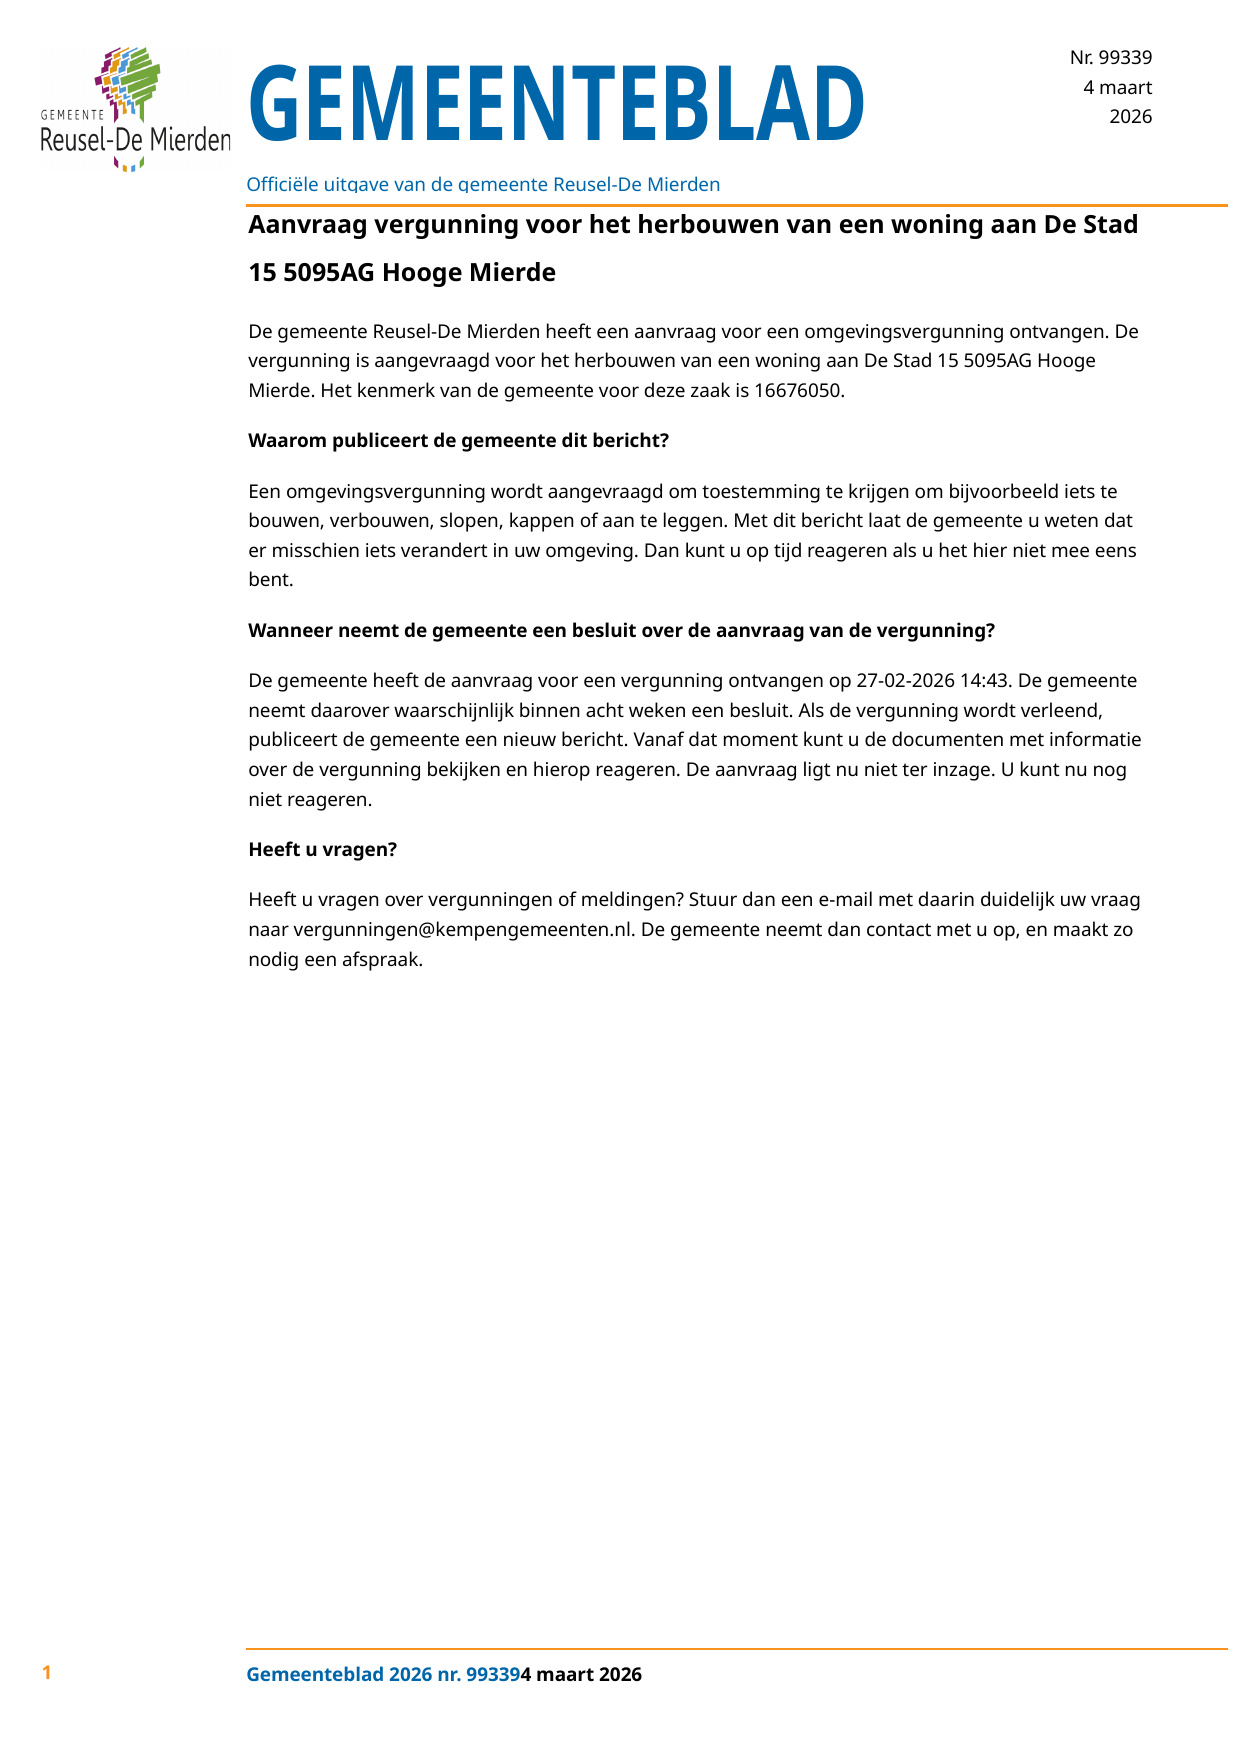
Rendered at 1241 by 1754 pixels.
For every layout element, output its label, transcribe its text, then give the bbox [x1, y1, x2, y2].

text Wanneer neemt de gemeente een besluit over de aanvraag van de vergunning? [248, 617, 1152, 643]
text De gemeente Reusel-De Mierden heeft een aanvraag voor een omgevingsvergunning ontvangen. De vergunning is aangevraagd voor het herbouwen van een woning aan De Stad 15 5095AG Hooge Mierde. Het kenmerk van de gemeente voor deze zaak is 16676050. [248, 318, 1152, 403]
text Heeft u vragen? [248, 836, 1152, 862]
picture [41, 47, 231, 172]
text Heeft u vragen over vergunningen of meldingen? Stuur dan een e-mail met daarin duidelijk uw vraag naar vergunningen@kempengemeenten.nl. De gemeente neemt dan contact met u op, en maakt zo nodig een afspraak. [248, 887, 1152, 972]
text Waarom publiceert de gemeente dit bericht? [248, 427, 1152, 453]
text Aanvraag vergunning voor het herbouwen van een woning aan De Stad 15 5095AG Hooge Mierde [248, 207, 1152, 288]
text Een omgevingsvergunning wordt aangevraagd om toestemming te krijgen om bijvoorbeeld iets te bouwen, verbouwen, slopen, kappen of aan te leggen. Met dit bericht laat de gemeente u weten dat er misschien iets verandert in uw omgeving. Dan kunt u op tijd reageren als u het hier niet mee eens bent. [248, 478, 1152, 592]
text De gemeente heeft de aanvraag voor een vergunning ontvangen op 27-02-2026 14:43. De gemeente neemt daarover waarschijnlijk binnen acht weken een besluit. Als de vergunning wordt verleend, publiceert de gemeente een nieuw bericht. Vanaf dat moment kunt u de documenten met informatie over de vergunning bekijken en hierop reageren. De aanvraag ligt nu niet ter inzage. U kunt nu nog niet reageren. [248, 667, 1152, 812]
